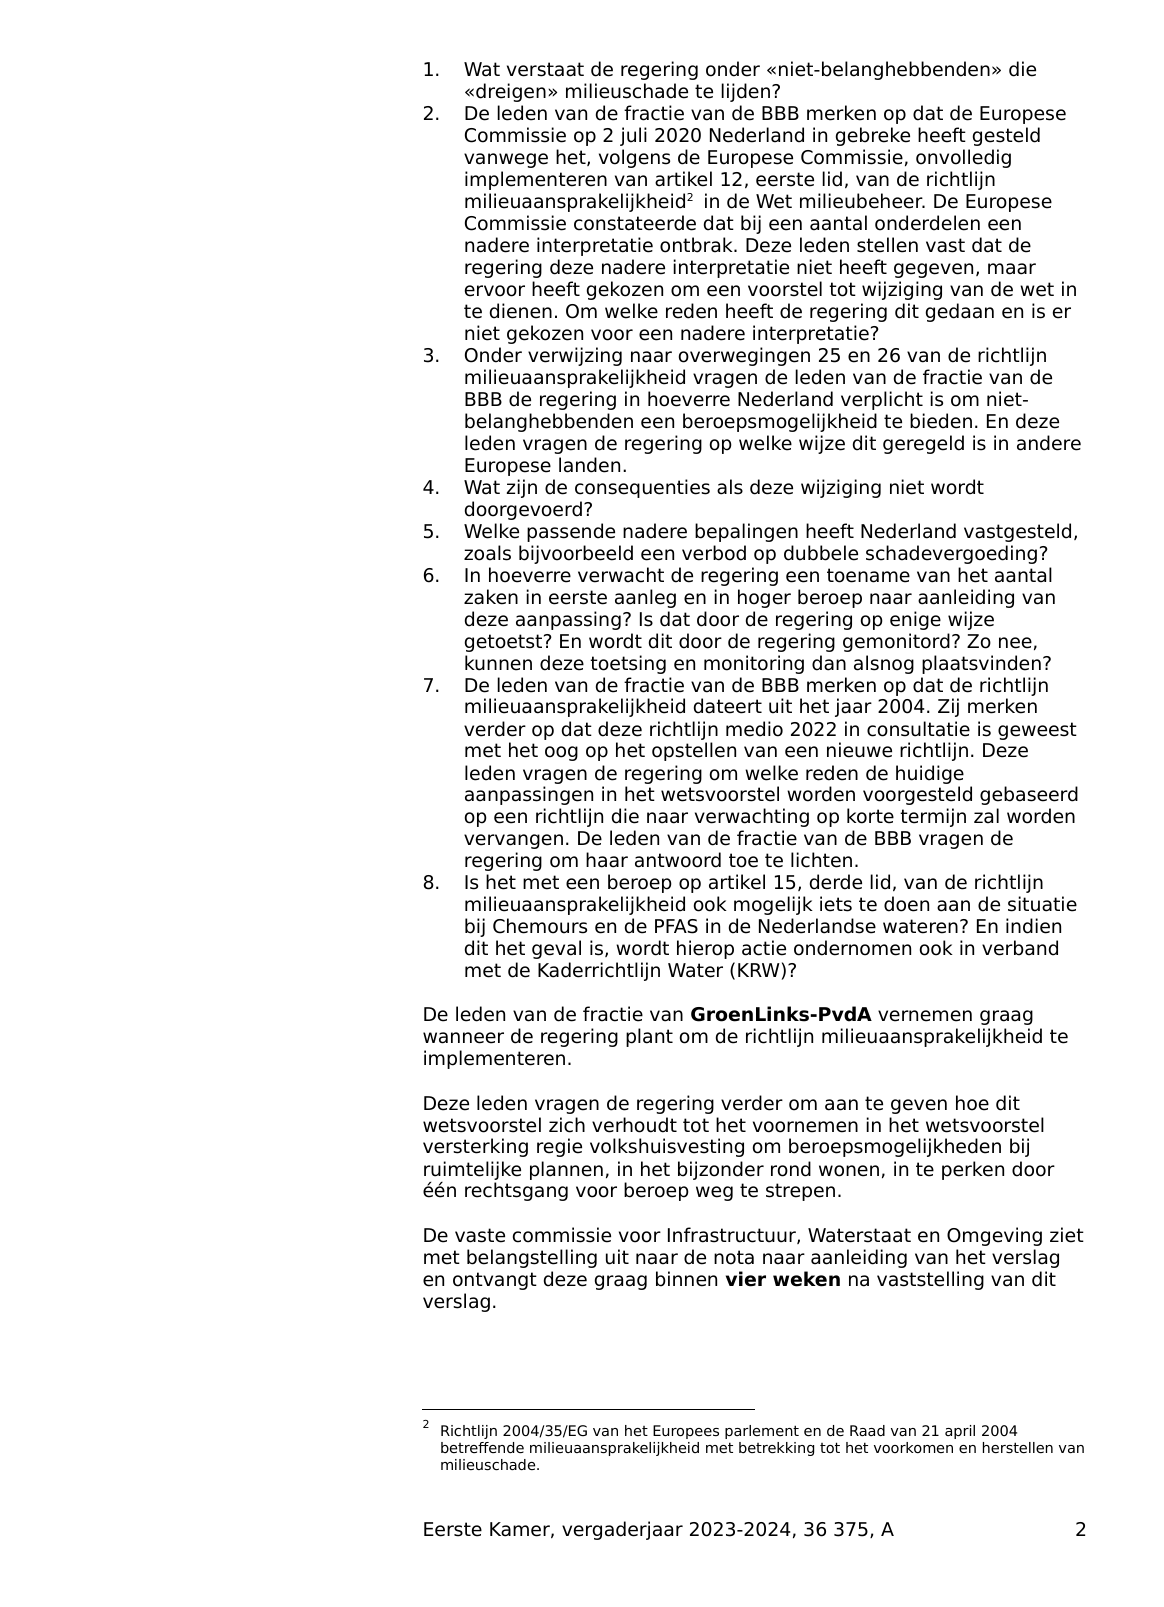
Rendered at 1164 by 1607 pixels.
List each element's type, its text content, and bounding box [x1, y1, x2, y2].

text De vaste commissie voor Infrastructuur, Waterstaat en Omgeving ziet met belangstelling uit naar de nota naar aanleiding van het verslag en ontvangt deze graag binnen vier weken na vaststelling van dit verslag. [422, 1224, 1087, 1312]
text 3. Onder verwijzing naar overwegingen 25 en 26 van de richtlijn milieuaansprakelijkheid vragen de leden van de fractie van de BBB de regering in hoeverre Nederland verplicht is om niet-belanghebbenden een beroepsmogelijkheid te bieden. En deze leden vragen de regering op welke wijze dit geregeld is in andere Europese landen. [422, 345, 1087, 477]
text De leden van de fractie van GroenLinks-PvdA vernemen graag wanneer de regering plant om de richtlijn milieuaansprakelijkheid te implementeren. [422, 1004, 1087, 1070]
text Richtlijn 2004/35/EG van het Europees parlement en de Raad van 21 april 2004 betreffende milieuaansprakelijkheid met betrekking tot het voorkomen en herstellen van milieuschade. [422, 1418, 1087, 1474]
text Deze leden vragen de regering verder om aan te geven hoe dit wetsvoorstel zich verhoudt tot het voornemen in het wetsvoorstel versterking regie volkshuisvesting om beroepsmogelijkheden bij ruimtelijke plannen, in het bijzonder rond wonen, in te perken door één rechtsgang voor beroep weg te strepen. [422, 1092, 1087, 1202]
text 4. Wat zijn de consequenties als deze wijziging niet wordt doorgevoerd? [422, 477, 1087, 521]
text 2. De leden van de fractie van de BBB merken op dat de Europese Commissie op 2 juli 2020 Nederland in gebreke heeft gesteld vanwege het, volgens de Europese Commissie, onvolledig implementeren van artikel 12, eerste lid, van de richtlijn milieuaansprakelijkheid in de Wet milieubeheer. De Europese Commissie constateerde dat bij een aantal onderdelen een nadere interpretatie ontbrak. Deze leden stellen vast dat de regering deze nadere interpretatie niet heeft gegeven, maar ervoor heeft gekozen om een voorstel tot wijziging van de wet in te dienen. Om welke reden heeft de regering dit gedaan en is er niet gekozen voor een nadere interpretatie? [422, 103, 1087, 345]
text 7. De leden van de fractie van de BBB merken op dat de richtlijn milieuaansprakelijkheid dateert uit het jaar 2004. Zij merken verder op dat deze richtlijn medio 2022 in consultatie is geweest met het oog op het opstellen van een nieuwe richtlijn. Deze leden vragen de regering om welke reden de huidige aanpassingen in het wetsvoorstel worden voorgesteld gebaseerd op een richtlijn die naar verwachting op korte termijn zal worden vervangen. De leden van de fractie van de BBB vragen de regering om haar antwoord toe te lichten. [422, 674, 1087, 872]
text 6. In hoeverre verwacht de regering een toename van het aantal zaken in eerste aanleg en in hoger beroep naar aanleiding van deze aanpassing? Is dat door de regering op enige wijze getoetst? En wordt dit door de regering gemonitord? Zo nee, kunnen deze toetsing en monitoring dan alsnog plaatsvinden? [422, 564, 1087, 674]
text 5. Welke passende nadere bepalingen heeft Nederland vastgesteld, zoals bijvoorbeeld een verbod op dubbele schadevergoeding? [422, 521, 1087, 564]
text 1. Wat verstaat de regering onder «niet-belanghebbenden» die «dreigen» milieuschade te lijden? [422, 59, 1087, 103]
text 8. Is het met een beroep op artikel 15, derde lid, van de richtlijn milieuaansprakelijkheid ook mogelijk iets te doen aan de situatie bij Chemours en de PFAS in de Nederlandse wateren? En indien dit het geval is, wordt hierop actie ondernomen ook in verband met de Kaderrichtlijn Water (KRW)? [422, 872, 1087, 982]
